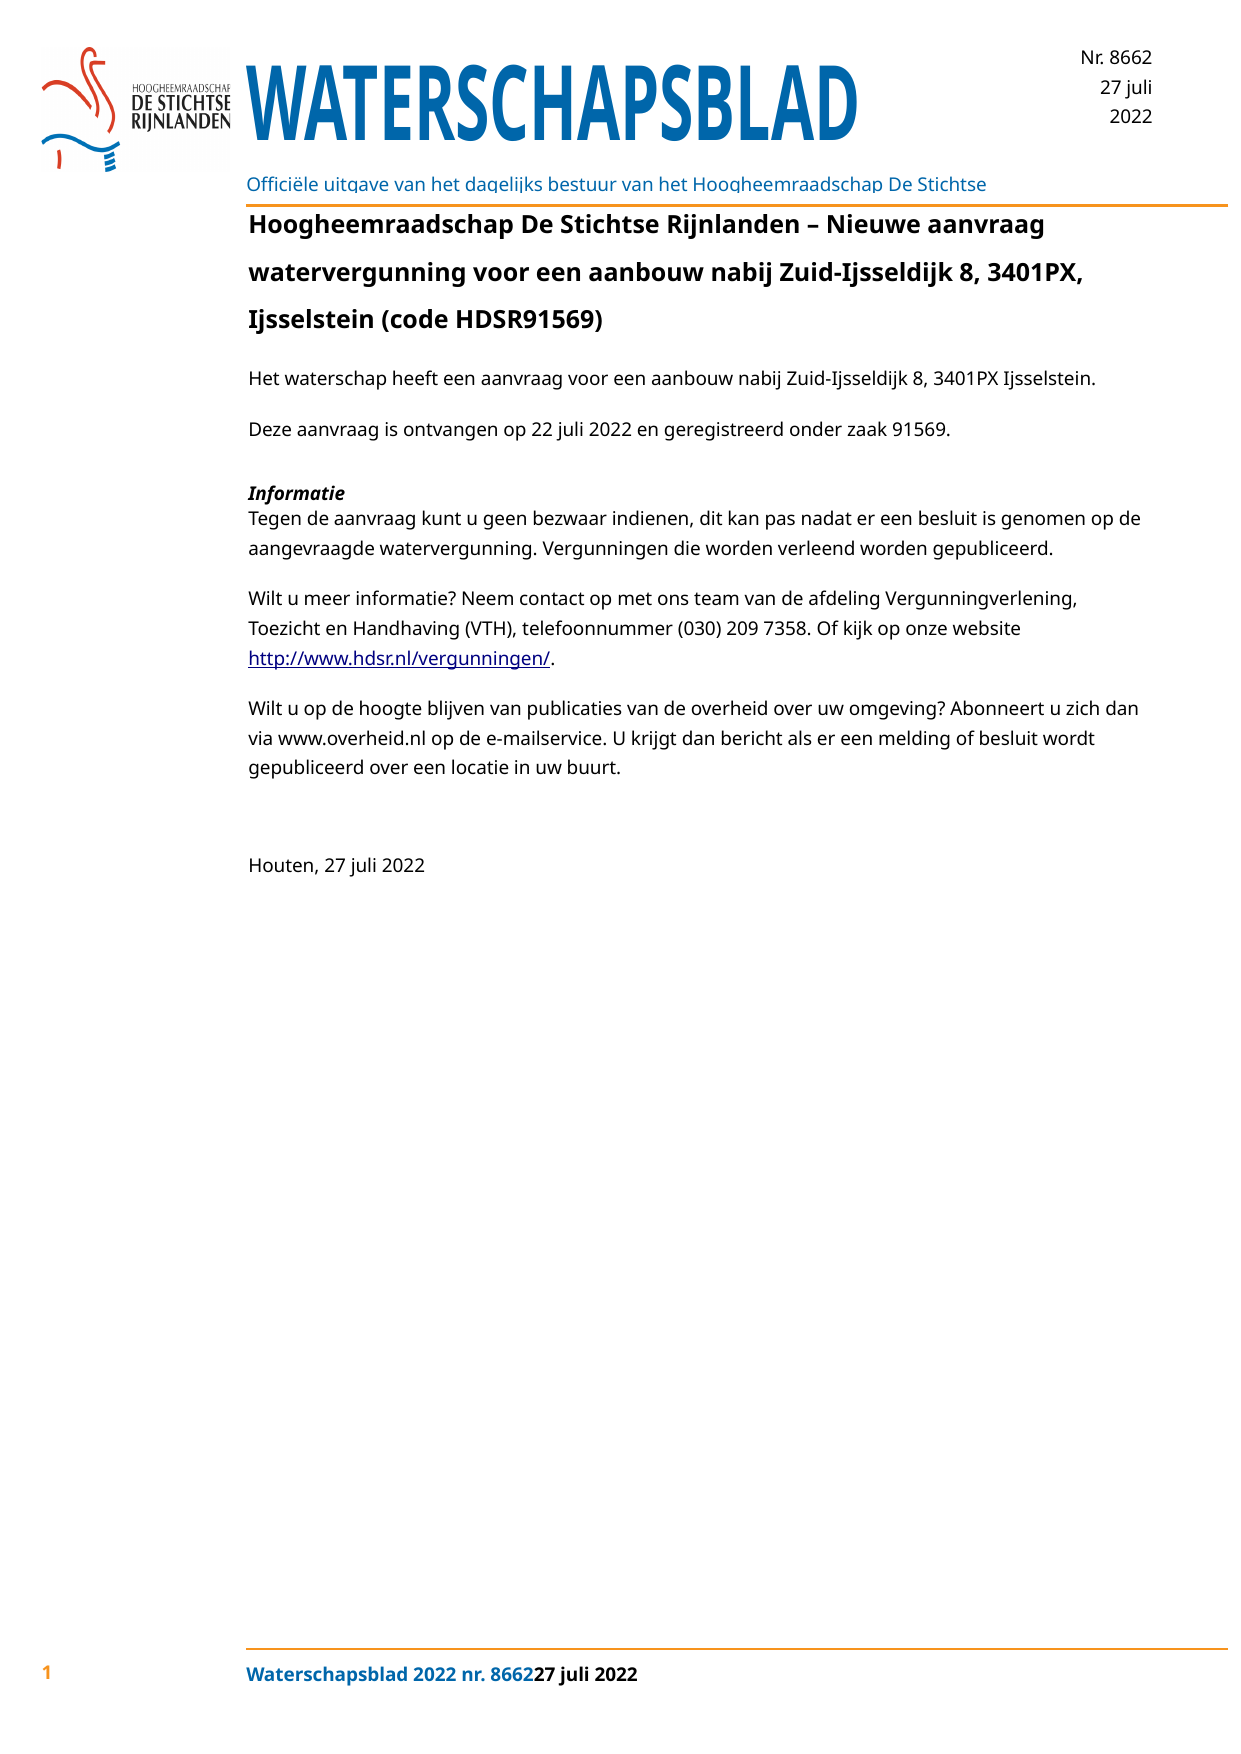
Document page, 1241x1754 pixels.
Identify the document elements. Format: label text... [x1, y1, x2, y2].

text Houten, 27 juli 2022 [248, 853, 1152, 878]
text Informatie [248, 480, 1152, 506]
text Wilt u op de hoogte blijven van publicaties van de overheid over uw omgeving? Abonneert u zich dan via www.overheid.nl op de e-mailservice. U krijgt dan bericht als er een melding of besluit wordt gepubliceerd over een locatie in uw buurt. [248, 695, 1152, 780]
text Hoogheemraadschap De Stichtse Rijnlanden – Nieuwe aanvraag watervergunning voor een aanbouw nabij Zuid-Ijsseldijk 8, 3401PX, Ijsselstein (code HDSR91569) [248, 207, 1152, 336]
text Wilt u meer informatie? Neem contact op met ons team van de afdeling Vergunningverlening, Toezicht en Handhaving (VTH), telefoonnummer (030) 209 7358. Of kijk op onze website http://www.hdsr.nl/vergunningen/. [248, 586, 1152, 671]
text Tegen de aanvraag kunt u geen bezwaar indienen, dit kan pas nadat er een besluit is genomen op de aangevraagde watervergunning. Vergunningen die worden verleend worden gepubliceerd. [248, 506, 1152, 561]
text Het waterschap heeft een aanvraag voor een aanbouw nabij Zuid-Ijsseldijk 8, 3401PX Ijsselstein. [248, 366, 1152, 391]
text Deze aanvraag is ontvangen op 22 juli 2022 en geregistreerd onder zaak 91569. [248, 416, 1152, 442]
picture [41, 47, 231, 172]
